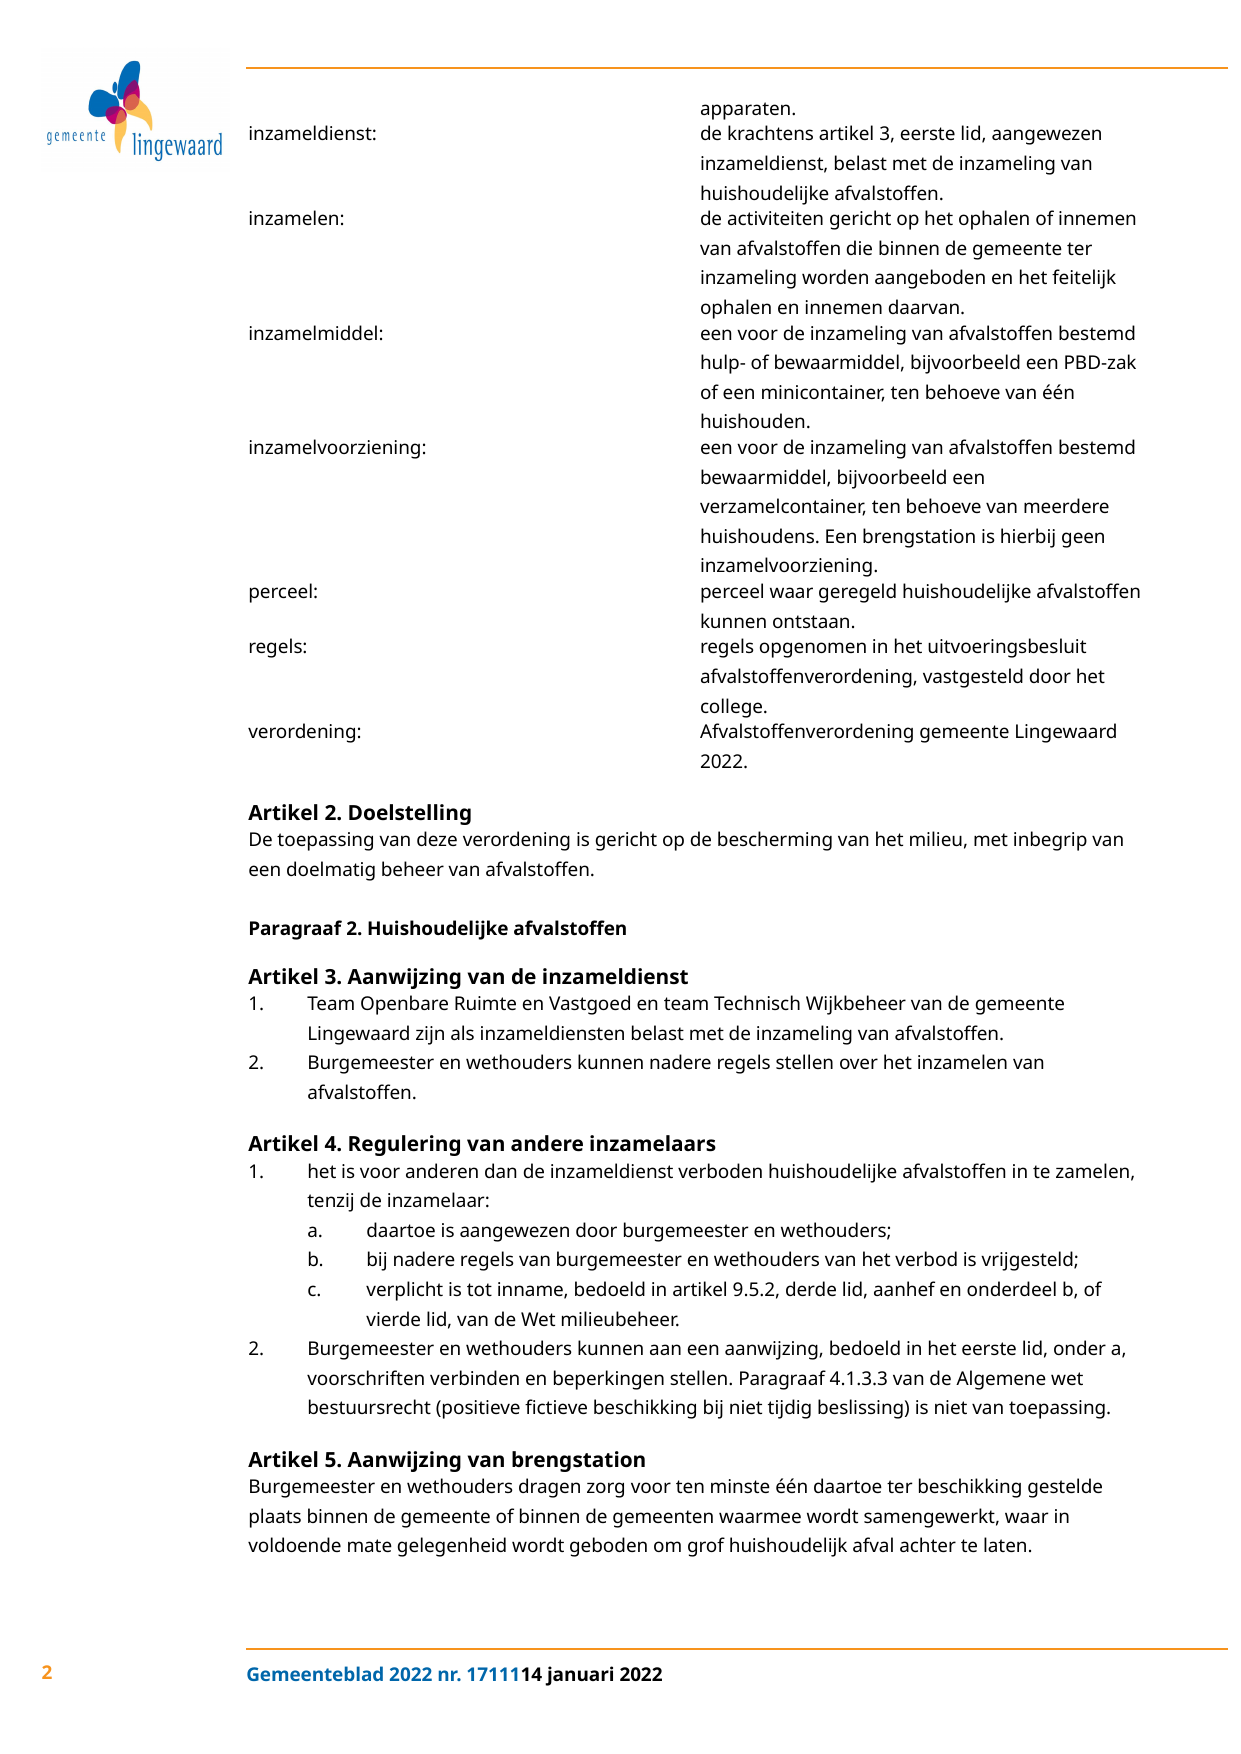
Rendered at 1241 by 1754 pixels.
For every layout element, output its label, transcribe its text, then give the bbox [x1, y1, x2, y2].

text Artikel 4. Regulering van andere inzamelaars [248, 1129, 1152, 1158]
table_cell perceel waar geregeld huishoudelijke afvalstoffen kunnen ontstaan. [700, 579, 1152, 634]
text Paragraaf 2. Huishoudelijke afvalstoffen [248, 915, 1152, 941]
table_cell regels: [248, 634, 700, 719]
table_cell inzamelen: [248, 205, 700, 320]
table_cell inzamelmiddel: [248, 320, 700, 434]
text Artikel 2. Doelstelling [248, 798, 1152, 826]
list bij nadere regels van burgemeester en wethouders van het verbod is vrijgesteld; [307, 1247, 1152, 1272]
text Artikel 3. Aanwijzing van de inzameldienst [248, 962, 1152, 990]
list Burgemeester en wethouders kunnen nadere regels stellen over het inzamelen van afvalstoffen. [248, 1049, 1152, 1105]
table_cell verordening: [248, 719, 700, 774]
picture [41, 47, 231, 172]
table_cell een voor de inzameling van afvalstoffen bestemd hulp- of bewaarmiddel, bijvoorbeeld een PBD-zak of een minicontainer, ten behoeve van één huishouden. [700, 320, 1152, 434]
table_cell perceel: [248, 579, 700, 634]
text Burgemeester en wethouders dragen zorg voor ten minste één daartoe ter beschikking gestelde plaats binnen de gemeente of binnen de gemeenten waarmee wordt samengewerkt, waar in voldoende mate gelegenheid wordt geboden om grof huishoudelijk afval achter te laten. [248, 1473, 1152, 1558]
table_cell Afvalstoffenverordening gemeente Lingewaard 2022. [700, 719, 1152, 774]
list Team Openbare Ruimte en Vastgoed en team Technisch Wijkbeheer van de gemeente Lingewaard zijn als inzameldiensten belast met de inzameling van afvalstoffen. [248, 990, 1152, 1046]
table_cell regels opgenomen in het uitvoeringsbesluit afvalstoffenverordening, vastgesteld door het college. [700, 634, 1152, 719]
table_cell een voor de inzameling van afvalstoffen bestemd bewaarmiddel, bijvoorbeeld een verzamelcontainer, ten behoeve van meerdere huishoudens. Een brengstation is hierbij geen inzamelvoorziening. [700, 434, 1152, 578]
text De toepassing van deze verordening is gericht op de bescherming van het milieu, met inbegrip van een doelmatig beheer van afvalstoffen. [248, 826, 1152, 882]
list daartoe is aangewezen door burgemeester en wethouders; [307, 1217, 1152, 1243]
table_cell de krachtens artikel 3, eerste lid, aangewezen inzameldienst, belast met de inzameling van huishoudelijke afvalstoffen. [700, 121, 1152, 205]
table_cell [248, 95, 700, 121]
table_cell inzameldienst: [248, 121, 700, 205]
list Burgemeester en wethouders kunnen aan een aanwijzing, bedoeld in het eerste lid, onder a, voorschriften verbinden en beperkingen stellen. Paragraaf 4.1.3.3 van de Algemene wet bestuursrecht (positieve fictieve beschikking bij niet tijdig beslissing) is niet van toepassing. [248, 1335, 1152, 1420]
list verplicht is tot inname, bedoeld in artikel 9.5.2, derde lid, aanhef en onderdeel b, of vierde lid, van de Wet milieubeheer. [307, 1276, 1152, 1331]
table_cell apparaten. [700, 95, 1152, 121]
list het is voor anderen dan de inzameldienst verboden huishoudelijke afvalstoffen in te zamelen, tenzij de inzamelaar: [248, 1158, 1152, 1213]
text Artikel 5. Aanwijzing van brengstation [248, 1445, 1152, 1473]
table_cell inzamelvoorziening: [248, 434, 700, 578]
table_cell de activiteiten gericht op het ophalen of innemen van afvalstoffen die binnen de gemeente ter inzameling worden aangeboden en het feitelijk ophalen en innemen daarvan. [700, 205, 1152, 320]
